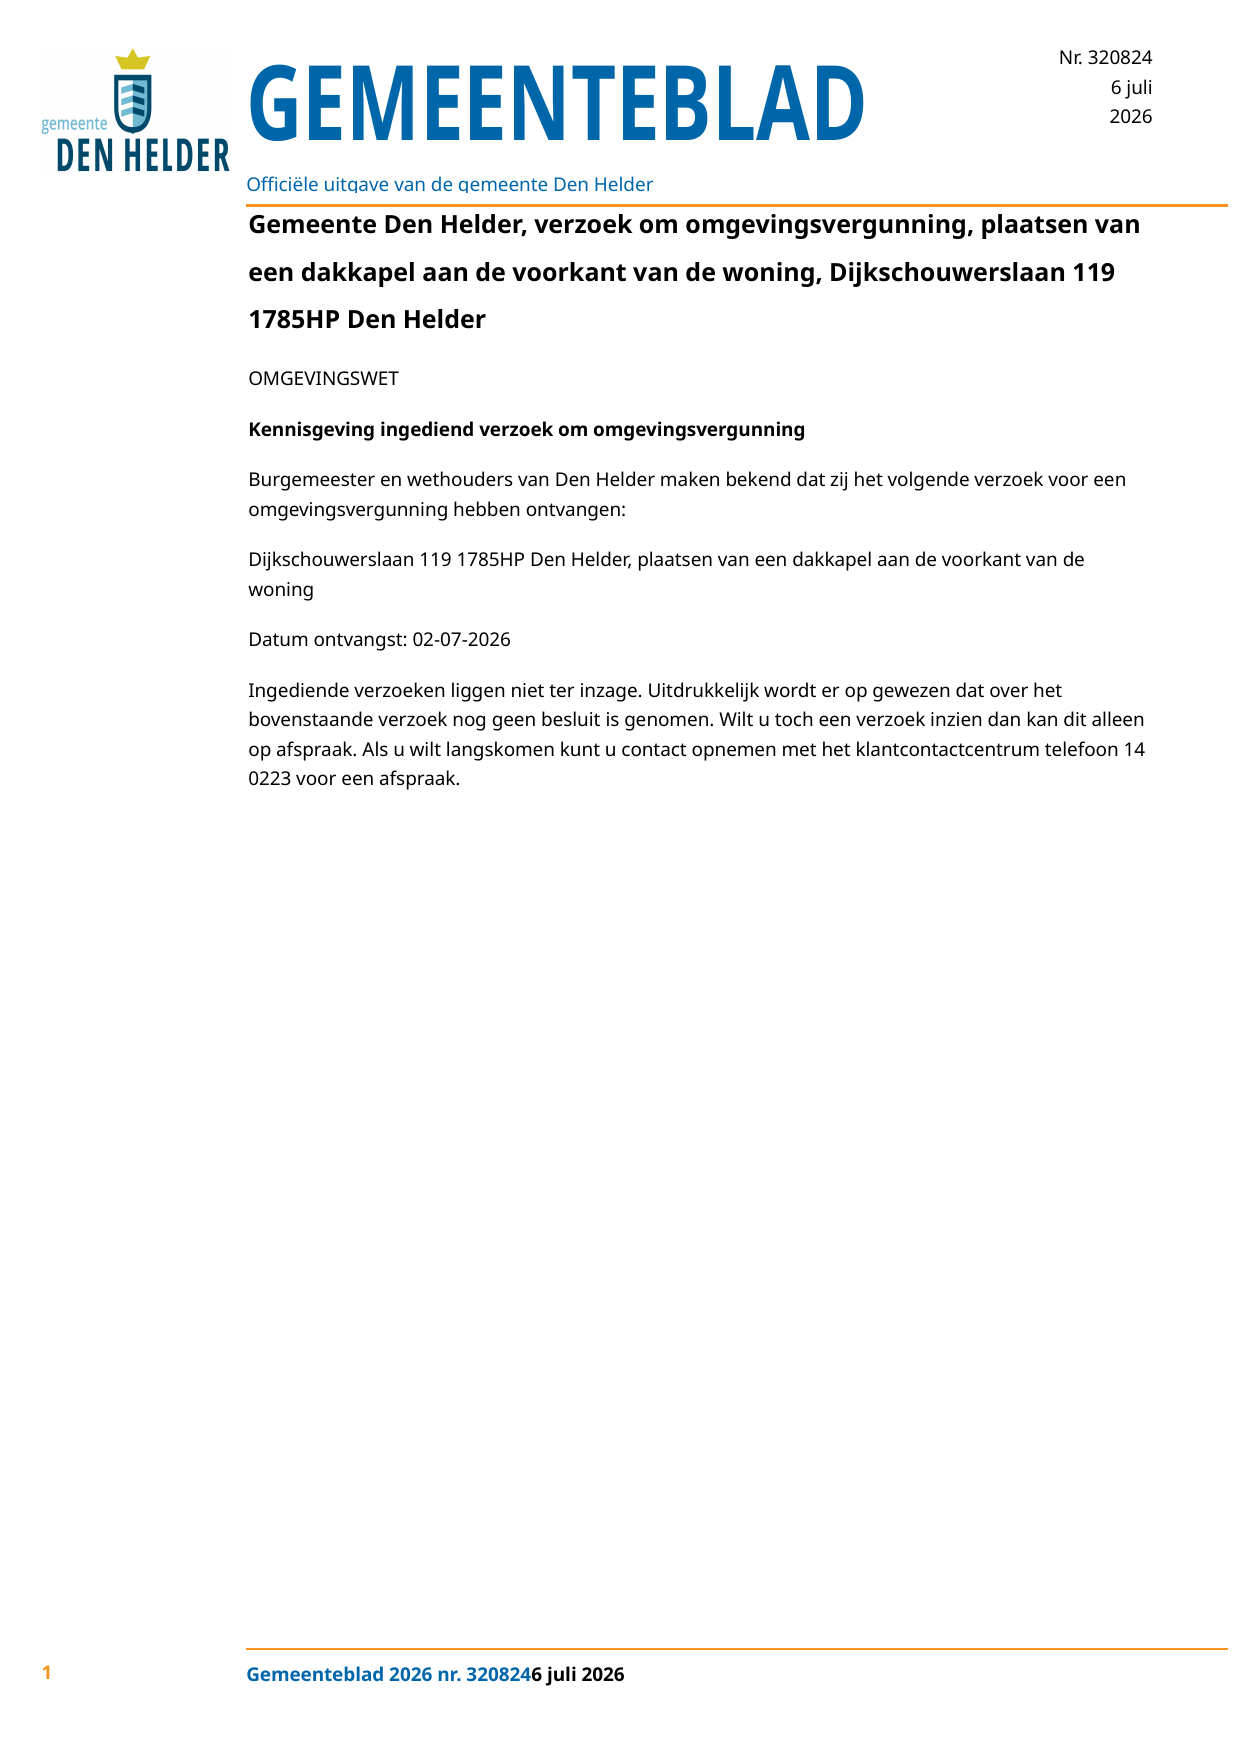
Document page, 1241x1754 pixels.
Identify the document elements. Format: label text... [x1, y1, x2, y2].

picture [130, 157, 135, 172]
picture [41, 47, 231, 172]
picture [63, 144, 68, 165]
text Datum ontvangst: 02-07-2026 [248, 626, 1152, 652]
text OMGEVINGSWET [248, 366, 1152, 391]
text Kennisgeving ingediend verzoek om omgevingsvergunning [248, 416, 1152, 442]
picture [182, 144, 187, 165]
text Gemeente Den Helder, verzoek om omgevingsvergunning, plaatsen van een dakkapel aan de voorkant van de woning, Dijkschouwerslaan 119 1785HP Den Helder [248, 207, 1152, 336]
text Burgemeester en wethouders van Den Helder maken bekend dat zij het volgende verzoek voor een omgevingsvergunning hebben ontvangen: [248, 466, 1152, 522]
picture [100, 154, 106, 172]
picture [220, 160, 224, 172]
text Ingediende verzoeken liggen niet ter inzage. Uitdrukkelijk wordt er op gewezen dat over het bovenstaande verzoek nog geen besluit is genomen. Wilt u toch een verzoek inzien dan kan dit alleen op afspraak. Als u wilt langskomen kunt u contact opnemen met het klantcontactcentrum telefoon 14 0223 voor een afspraak. [248, 677, 1152, 791]
text Dijkschouwerslaan 119 1785HP Den Helder, plaatsen van een dakkapel aan de voorkant van de woning [248, 546, 1152, 602]
